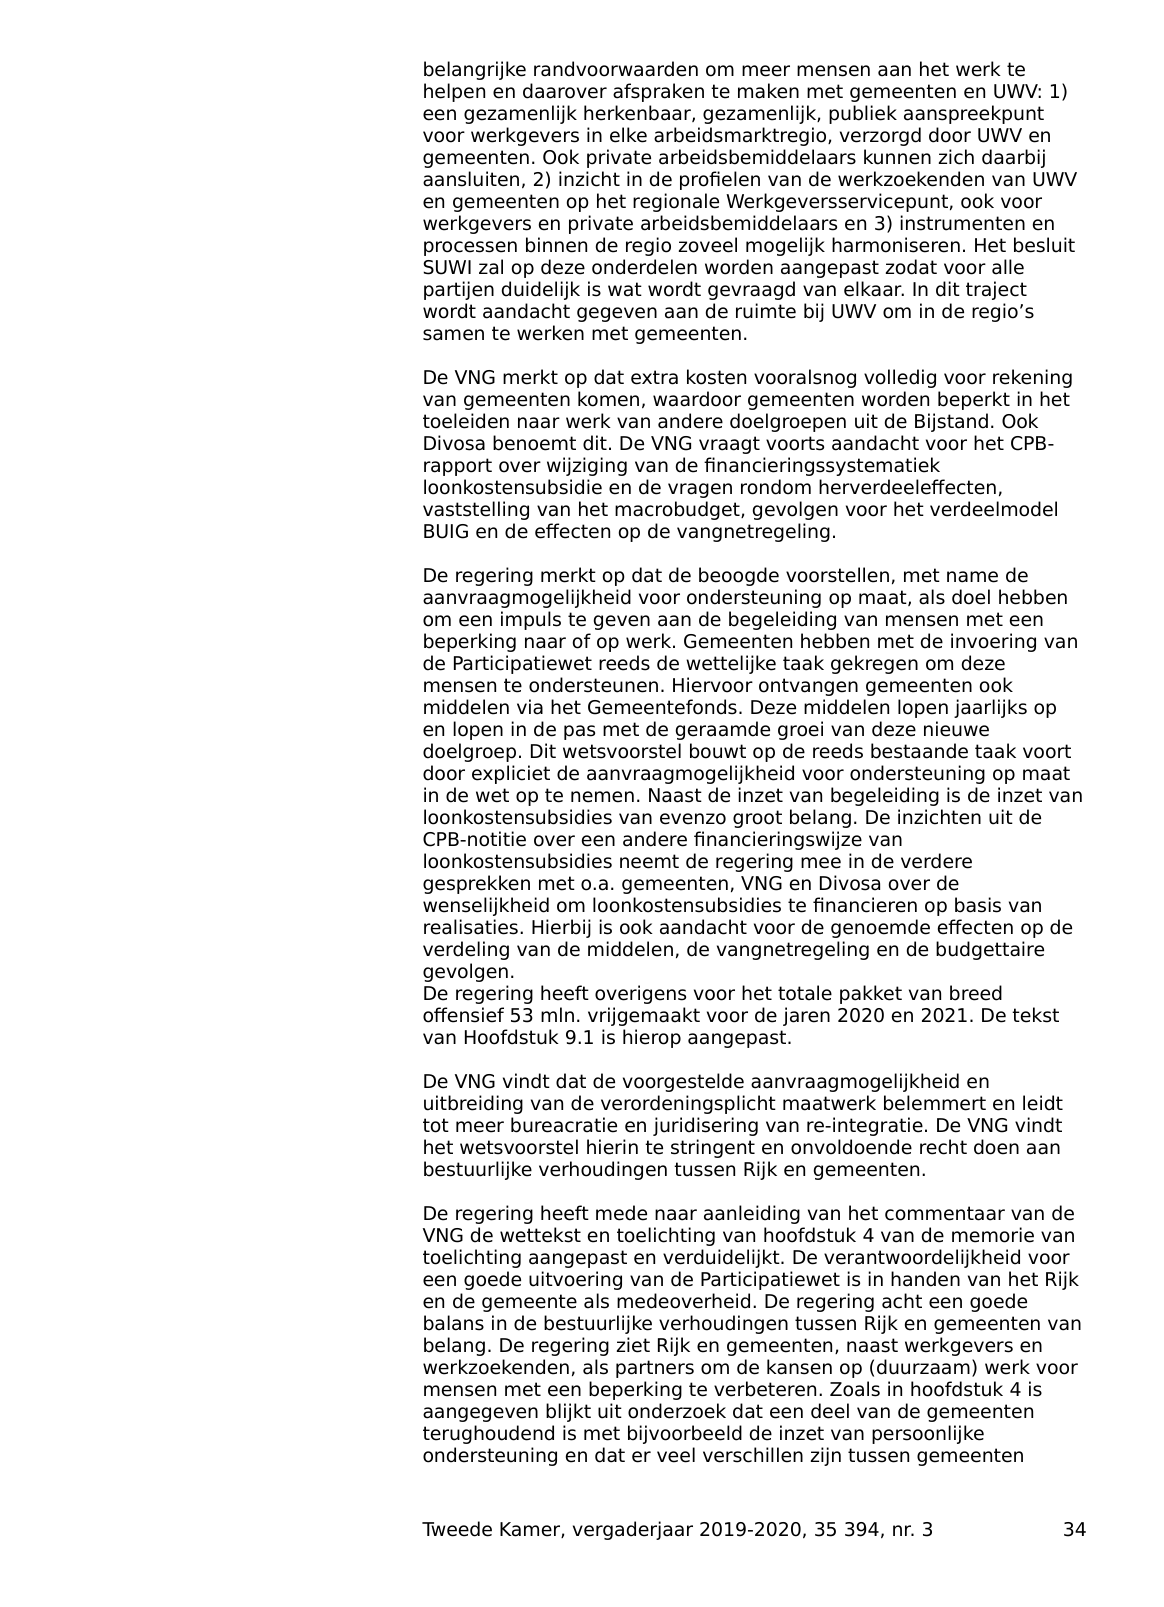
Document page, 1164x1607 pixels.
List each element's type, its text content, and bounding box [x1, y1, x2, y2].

text De regering heeft overigens voor het totale pakket van breed offensief 53 mln. vrijgemaakt voor de jaren 2020 en 2021. De tekst van Hoofdstuk 9.1 is hierop aangepast. [422, 983, 1087, 1048]
text De regering heeft mede naar aanleiding van het commentaar van de VNG de wettekst en toelichting van hoofdstuk 4 van de memorie van toelichting aangepast en verduidelijkt. De verantwoordelijkheid voor een goede uitvoering van de Participatiewet is in handen van het Rijk en de gemeente als medeoverheid. De regering acht een goede balans in de bestuurlijke verhoudingen tussen Rijk en gemeenten van belang. De regering ziet Rijk en gemeenten, naast werkgevers en werkzoekenden, als partners om de kansen op (duurzaam) werk voor mensen met een beperking te verbeteren. Zoals in hoofdstuk 4 is aangegeven blijkt uit onderzoek dat een deel van de gemeenten terughoudend is met bijvoorbeeld de inzet van persoonlijke ondersteuning en dat er veel verschillen zijn tussen gemeenten [422, 1203, 1087, 1467]
text De VNG merkt op dat extra kosten vooralsnog volledig voor rekening van gemeenten komen, waardoor gemeenten worden beperkt in het toeleiden naar werk van andere doelgroepen uit de Bijstand. Ook Divosa benoemt dit. De VNG vraagt voorts aandacht voor het CPB-rapport over wijziging van de financieringssystematiek loonkostensubsidie en de vragen rondom herverdeeleffecten, vaststelling van het macrobudget, gevolgen voor het verdeelmodel BUIG en de effecten op de vangnetregeling. [422, 367, 1087, 543]
text De VNG vindt dat de voorgestelde aanvraagmogelijkheid en uitbreiding van de verordeningsplicht maatwerk belemmert en leidt tot meer bureacratie en juridisering van re-integratie. De VNG vindt het wetsvoorstel hierin te stringent en onvoldoende recht doen aan bestuurlijke verhoudingen tussen Rijk en gemeenten. [422, 1071, 1087, 1181]
text De regering merkt op dat de beoogde voorstellen, met name de aanvraagmogelijkheid voor ondersteuning op maat, als doel hebben om een impuls te geven aan de begeleiding van mensen met een beperking naar of op werk. Gemeenten hebben met de invoering van de Participatiewet reeds de wettelijke taak gekregen om deze mensen te ondersteunen. Hiervoor ontvangen gemeenten ook middelen via het Gemeentefonds. Deze middelen lopen jaarlijks op en lopen in de pas met de geraamde groei van deze nieuwe doelgroep. Dit wetsvoorstel bouwt op de reeds bestaande taak voort door expliciet de aanvraagmogelijkheid voor ondersteuning op maat in de wet op te nemen. Naast de inzet van begeleiding is de inzet van loonkostensubsidies van evenzo groot belang. De inzichten uit de CPB-notitie over een andere financieringswijze van loonkostensubsidies neemt de regering mee in de verdere gesprekken met o.a. gemeenten, VNG en Divosa over de wenselijkheid om loonkostensubsidies te financieren op basis van realisaties. Hierbij is ook aandacht voor de genoemde effecten op de verdeling van de middelen, de vangnetregeling en de budgettaire gevolgen. [422, 565, 1087, 983]
text belangrijke randvoorwaarden om meer mensen aan het werk te helpen en daarover afspraken te maken met gemeenten en UWV: 1) een gezamenlijk herkenbaar, gezamenlijk, publiek aanspreekpunt voor werkgevers in elke arbeidsmarktregio, verzorgd door UWV en gemeenten. Ook private arbeidsbemiddelaars kunnen zich daarbij aansluiten, 2) inzicht in de profielen van de werkzoekenden van UWV en gemeenten op het regionale Werkgeversservicepunt, ook voor werkgevers en private arbeidsbemiddelaars en 3) instrumenten en processen binnen de regio zoveel mogelijk harmoniseren. Het besluit SUWI zal op deze onderdelen worden aangepast zodat voor alle partijen duidelijk is wat wordt gevraagd van elkaar. In dit traject wordt aandacht gegeven aan de ruimte bij UWV om in de regio’s samen te werken met gemeenten. [422, 59, 1087, 345]
